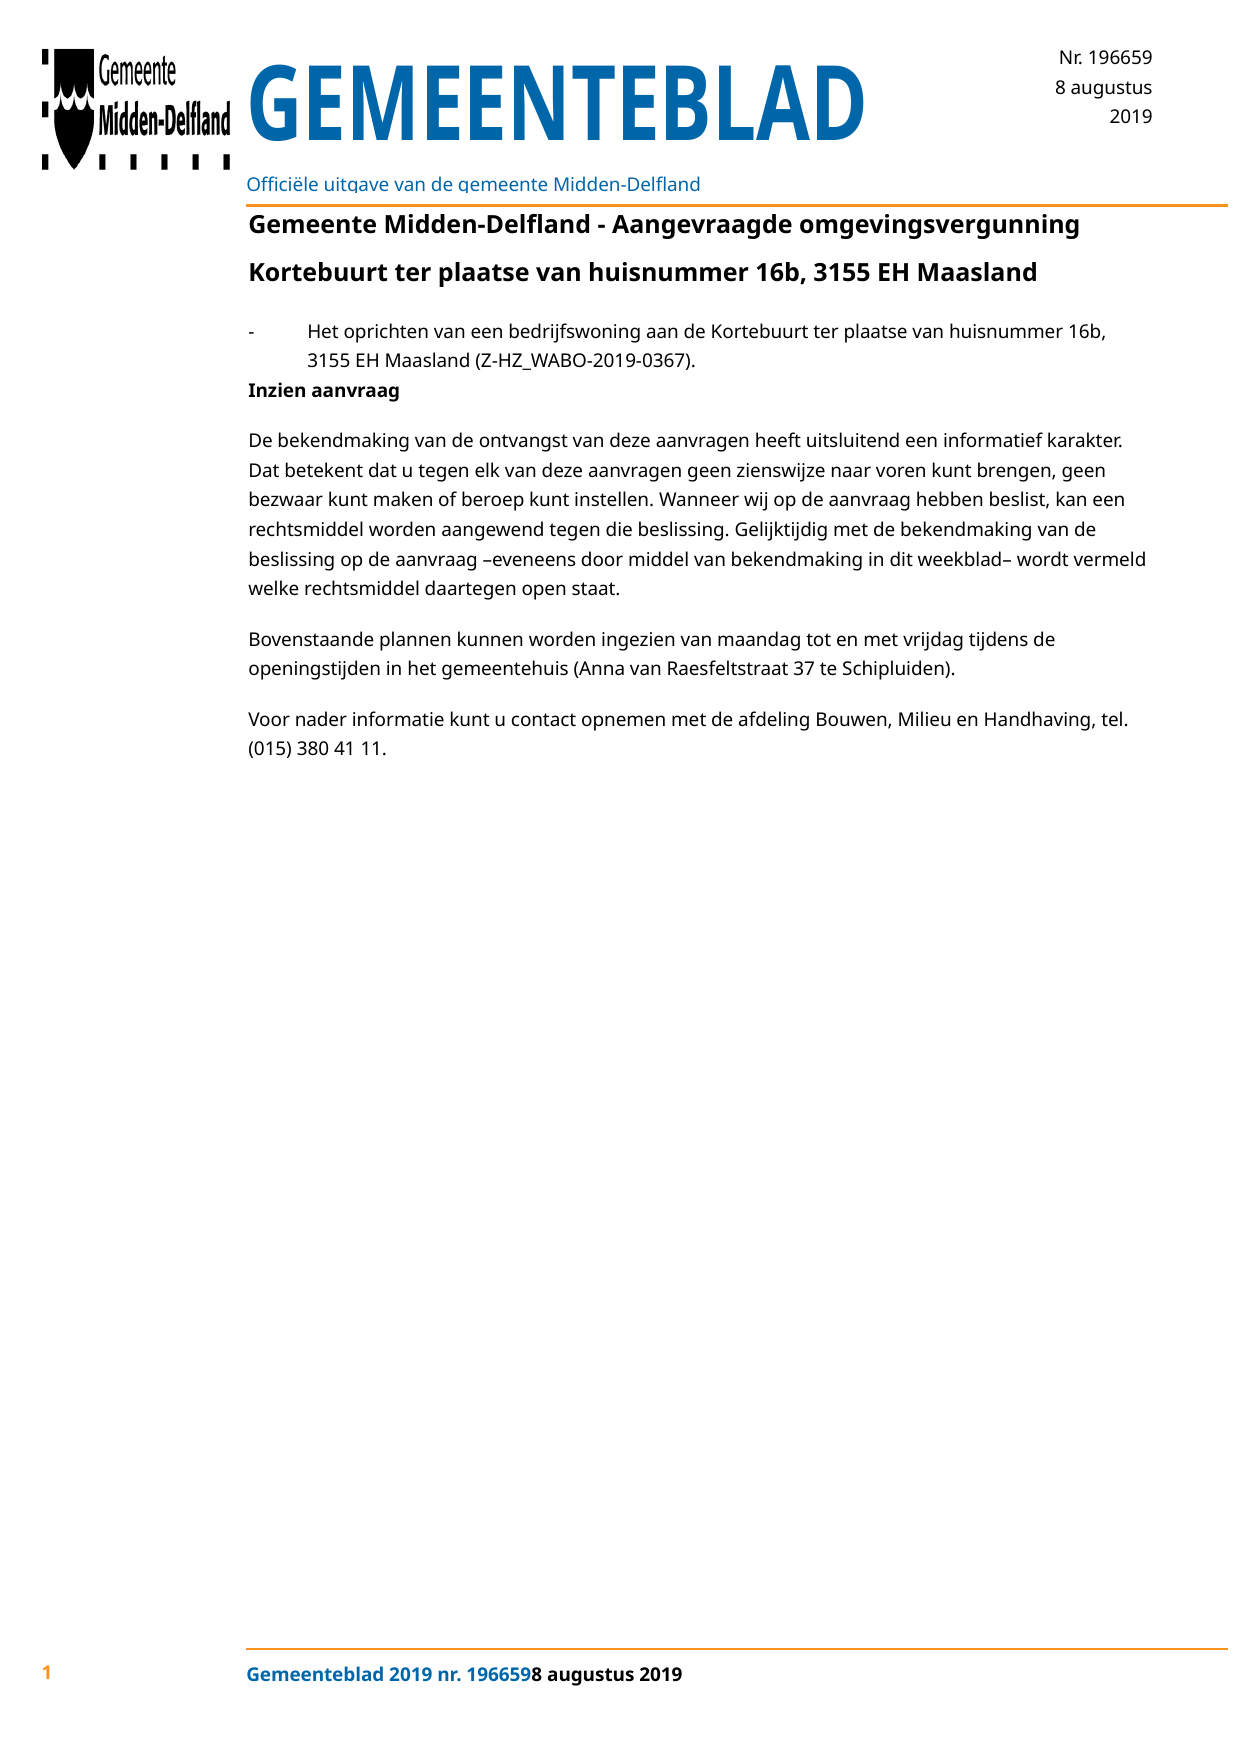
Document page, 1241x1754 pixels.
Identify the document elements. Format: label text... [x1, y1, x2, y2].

picture [41, 47, 231, 172]
text Bovenstaande plannen kunnen worden ingezien van maandag tot en met vrijdag tijdens de openingstijden in het gemeentehuis (Anna van Raesfeltstraat 37 te Schipluiden). [248, 626, 1152, 681]
list Het oprichten van een bedrijfswoning aan de Kortebuurt ter plaatse van huisnummer 16b, 3155 EH Maasland (Z-HZ_WABO-2019-0367). [248, 318, 1152, 373]
text Inzien aanvraag [248, 377, 1152, 403]
text De bekendmaking van de ontvangst van deze aanvragen heeft uitsluitend een informatief karakter. Dat betekent dat u tegen elk van deze aanvragen geen zienswijze naar voren kunt brengen, geen bezwaar kunt maken of beroep kunt instellen. Wanneer wij op de aanvraag hebben beslist, kan een rechtsmiddel worden aangewend tegen die beslissing. Gelijktijdig met de bekendmaking van de beslissing op de aanvraag –eveneens door middel van bekendmaking in dit weekblad– wordt vermeld welke rechtsmiddel daartegen open staat. [248, 427, 1152, 601]
text Gemeente Midden-Delfland - Aangevraagde omgevingsvergunning Kortebuurt ter plaatse van huisnummer 16b, 3155 EH Maasland [248, 207, 1152, 288]
text Voor nader informatie kunt u contact opnemen met de afdeling Bouwen, Milieu en Handhaving, tel. (015) 380 41 11. [248, 706, 1152, 761]
